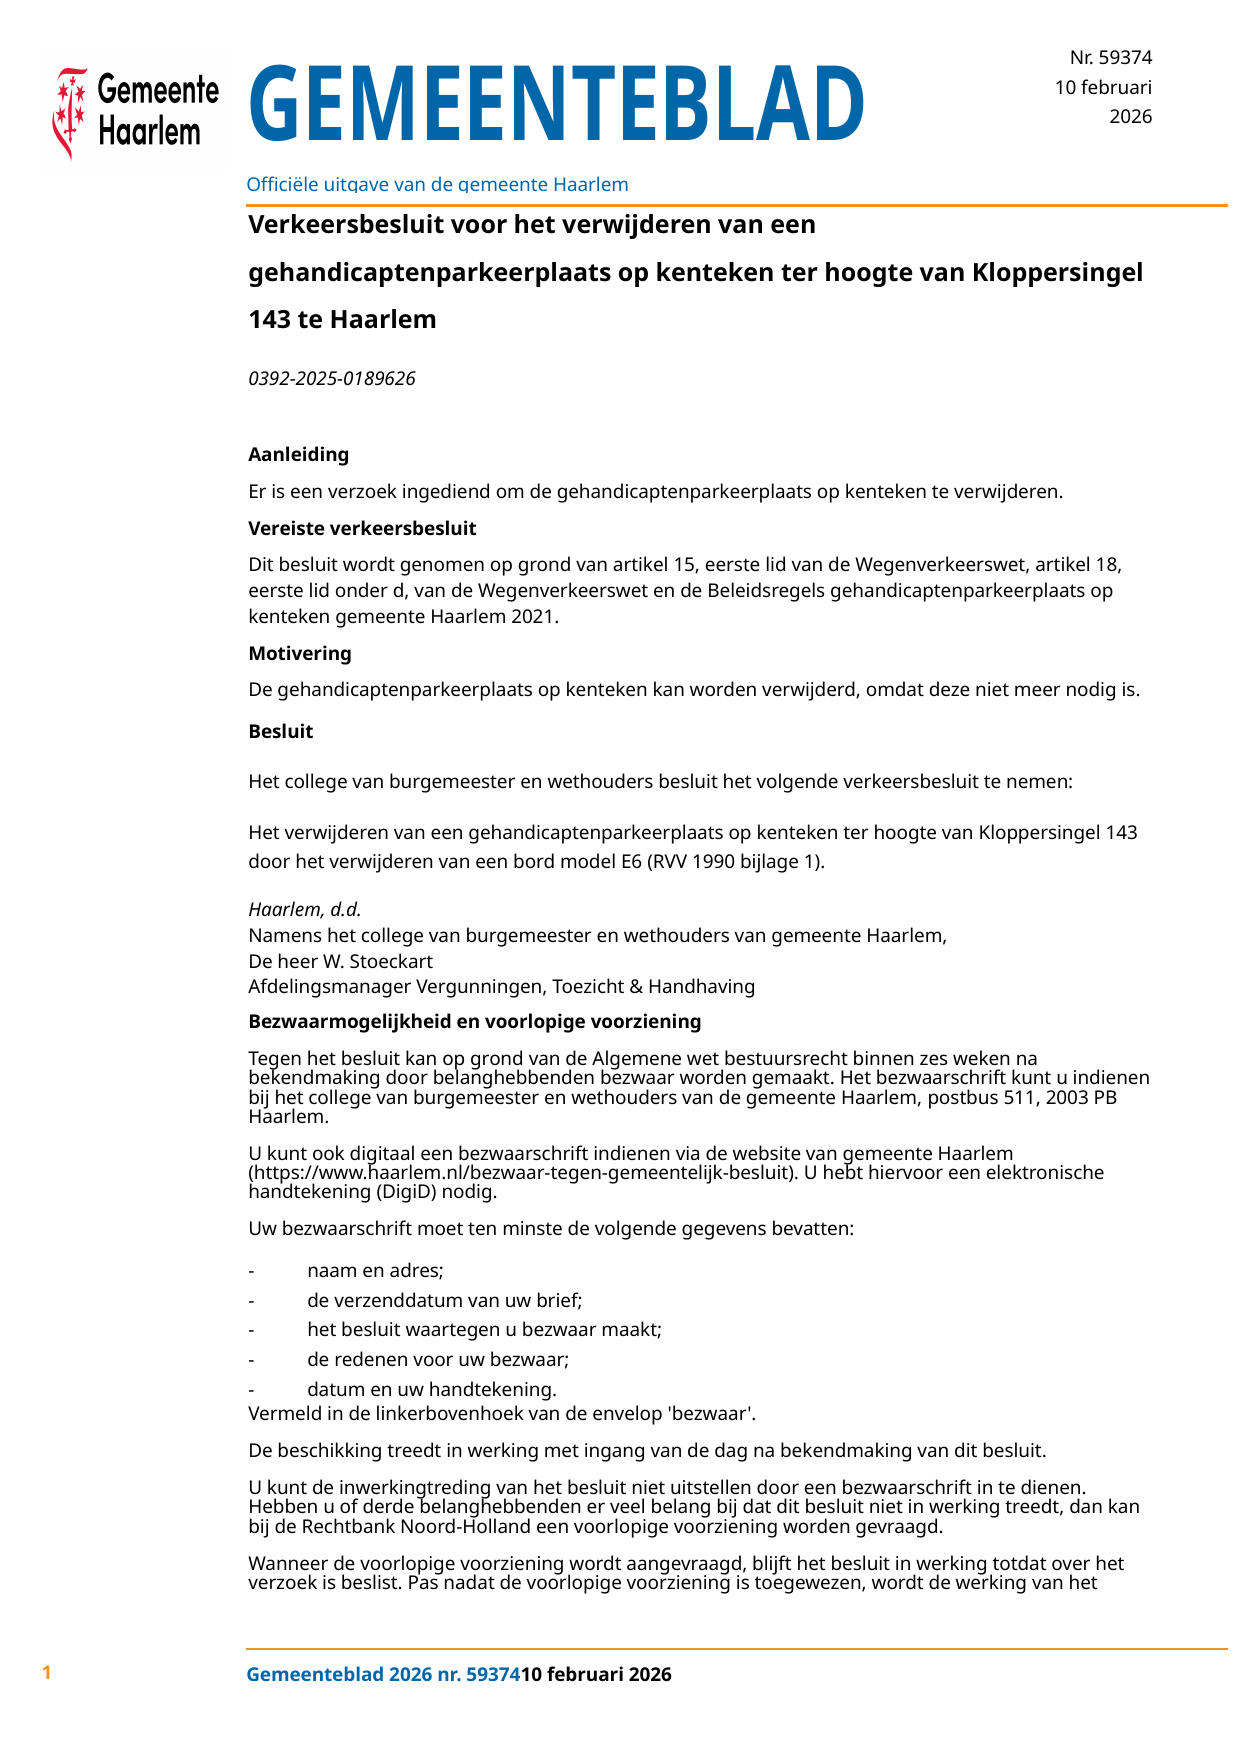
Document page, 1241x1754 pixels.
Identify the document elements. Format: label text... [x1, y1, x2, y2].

text Motivering [248, 640, 1152, 665]
text Wanneer de voorlopige voorziening wordt aangevraagd, blijft het besluit in werking totdat over het verzoek is beslist. Pas nadat de voorlopige voorziening is toegewezen, wordt de werking van het [248, 1555, 1152, 1593]
list de verzenddatum van uw brief; [248, 1287, 1152, 1313]
list de redenen voor uw bezwaar; [248, 1346, 1152, 1372]
text Er is een verzoek ingediend om de gehandicaptenparkeerplaats op kenteken te verwijderen. [248, 478, 1152, 504]
text Besluit [248, 718, 1152, 744]
text U kunt ook digitaal een bezwaarschrift indienen via de website van gemeente Haarlem (https://www.haarlem.nl/bezwaar-tegen-gemeentelijk-besluit). U hebt hiervoor een elektronische handtekening (DigiD) nodig. [248, 1145, 1152, 1203]
text Namens het college van burgemeester en wethouders van gemeente Haarlem, [248, 922, 1152, 948]
text Afdelingsmanager Vergunningen, Toezicht & Handhaving [248, 974, 1152, 999]
text Tegen het besluit kan op grond van de Algemene wet bestuursrecht binnen zes weken na bekendmaking door belanghebbenden bezwaar worden gemaakt. Het bezwaarschrift kunt u indienen bij het college van burgemeester en wethouders van de gemeente Haarlem, postbus 511, 2003 PB Haarlem. [248, 1050, 1152, 1127]
list het besluit waartegen u bezwaar maakt; [248, 1317, 1152, 1342]
text Vermeld in de linkerbovenhoek van de envelop 'bezwaar'. [248, 1405, 1152, 1424]
list naam en adres; [248, 1257, 1152, 1283]
text Haarlem, d.d. [248, 897, 1152, 922]
text 0392-2025-0189626 [248, 366, 1152, 391]
text Aanleiding [248, 442, 1152, 467]
text Vereiste verkeersbesluit [248, 515, 1152, 541]
list datum en uw handtekening. [248, 1376, 1152, 1401]
text Het college van burgemeester en wethouders besluit het volgende verkeersbesluit te nemen: [248, 769, 1152, 794]
text Het verwijderen van een gehandicaptenparkeerplaats op kenteken ter hoogte van Kloppersingel 143 door het verwijderen van een bord model E6 (RVV 1990 bijlage 1). [248, 819, 1152, 874]
picture [41, 47, 231, 172]
text De heer W. Stoeckart [248, 948, 1152, 974]
text De beschikking treedt in werking met ingang van de dag na bekendmaking van dit besluit. [248, 1442, 1152, 1462]
text Bezwaarmogelijkheid en voorlopige voorziening [248, 1013, 1152, 1032]
text Dit besluit wordt genomen op grond van artikel 15, eerste lid van de Wegenverkeerswet, artikel 18, eerste lid onder d, van de Wegenverkeerswet en de Beleidsregels gehandicaptenparkeerplaats op kenteken gemeente Haarlem 2021. [248, 552, 1152, 629]
text Uw bezwaarschrift moet ten minste de volgende gegevens bevatten: [248, 1220, 1152, 1240]
text U kunt de inwerkingtreding van het besluit niet uitstellen door een bezwaarschrift in te dienen. Hebben u of derde belanghebbenden er veel belang bij dat dit besluit niet in werking treedt, dan kan bij de Rechtbank Noord-Holland een voorlopige voorziening worden gevraagd. [248, 1479, 1152, 1537]
text Verkeersbesluit voor het verwijderen van een gehandicaptenparkeerplaats op kenteken ter hoogte van Kloppersingel 143 te Haarlem [248, 207, 1152, 336]
text De gehandicaptenparkeerplaats op kenteken kan worden verwijderd, omdat deze niet meer nodig is. [248, 676, 1152, 702]
